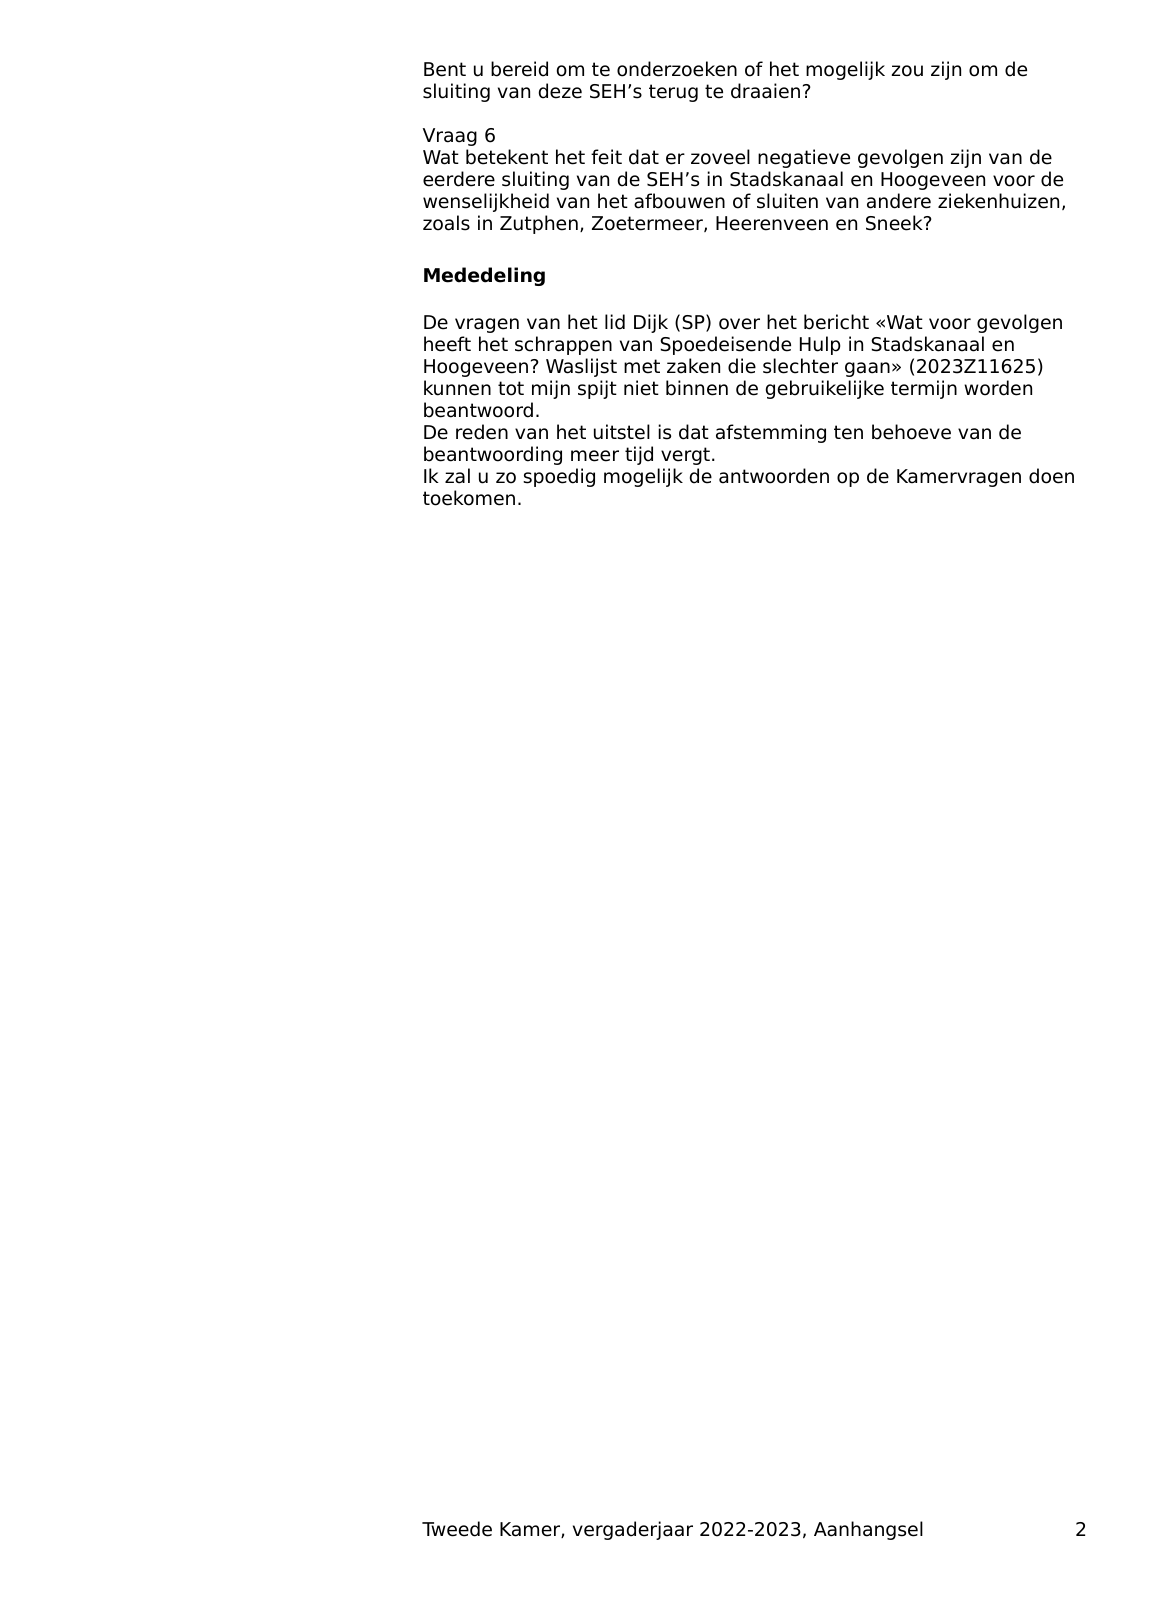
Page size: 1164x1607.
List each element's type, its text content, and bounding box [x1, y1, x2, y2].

subtitle Mededeling [422, 265, 1087, 287]
text Wat betekent het feit dat er zoveel negatieve gevolgen zijn van de eerdere sluiting van de SEH’s in Stadskanaal en Hoogeveen voor de wenselijkheid van het afbouwen of sluiten van andere ziekenhuizen, zoals in Zutphen, Zoetermeer, Heerenveen en Sneek? [422, 147, 1087, 235]
text De reden van het uitstel is dat afstemming ten behoeve van de beantwoording meer tijd vergt. [422, 422, 1087, 466]
text Ik zal u zo spoedig mogelijk de antwoorden op de Kamervragen doen toekomen. [422, 466, 1087, 510]
text De vragen van het lid Dijk (SP) over het bericht «Wat voor gevolgen heeft het schrappen van Spoedeisende Hulp in Stadskanaal en Hoogeveen? Waslijst met zaken die slechter gaan» (2023Z11625) kunnen tot mijn spijt niet binnen de gebruikelijke termijn worden beantwoord. [422, 312, 1087, 422]
text Vraag 6 [422, 125, 1087, 147]
text Bent u bereid om te onderzoeken of het mogelijk zou zijn om de sluiting van deze SEH’s terug te draaien? [422, 59, 1087, 103]
